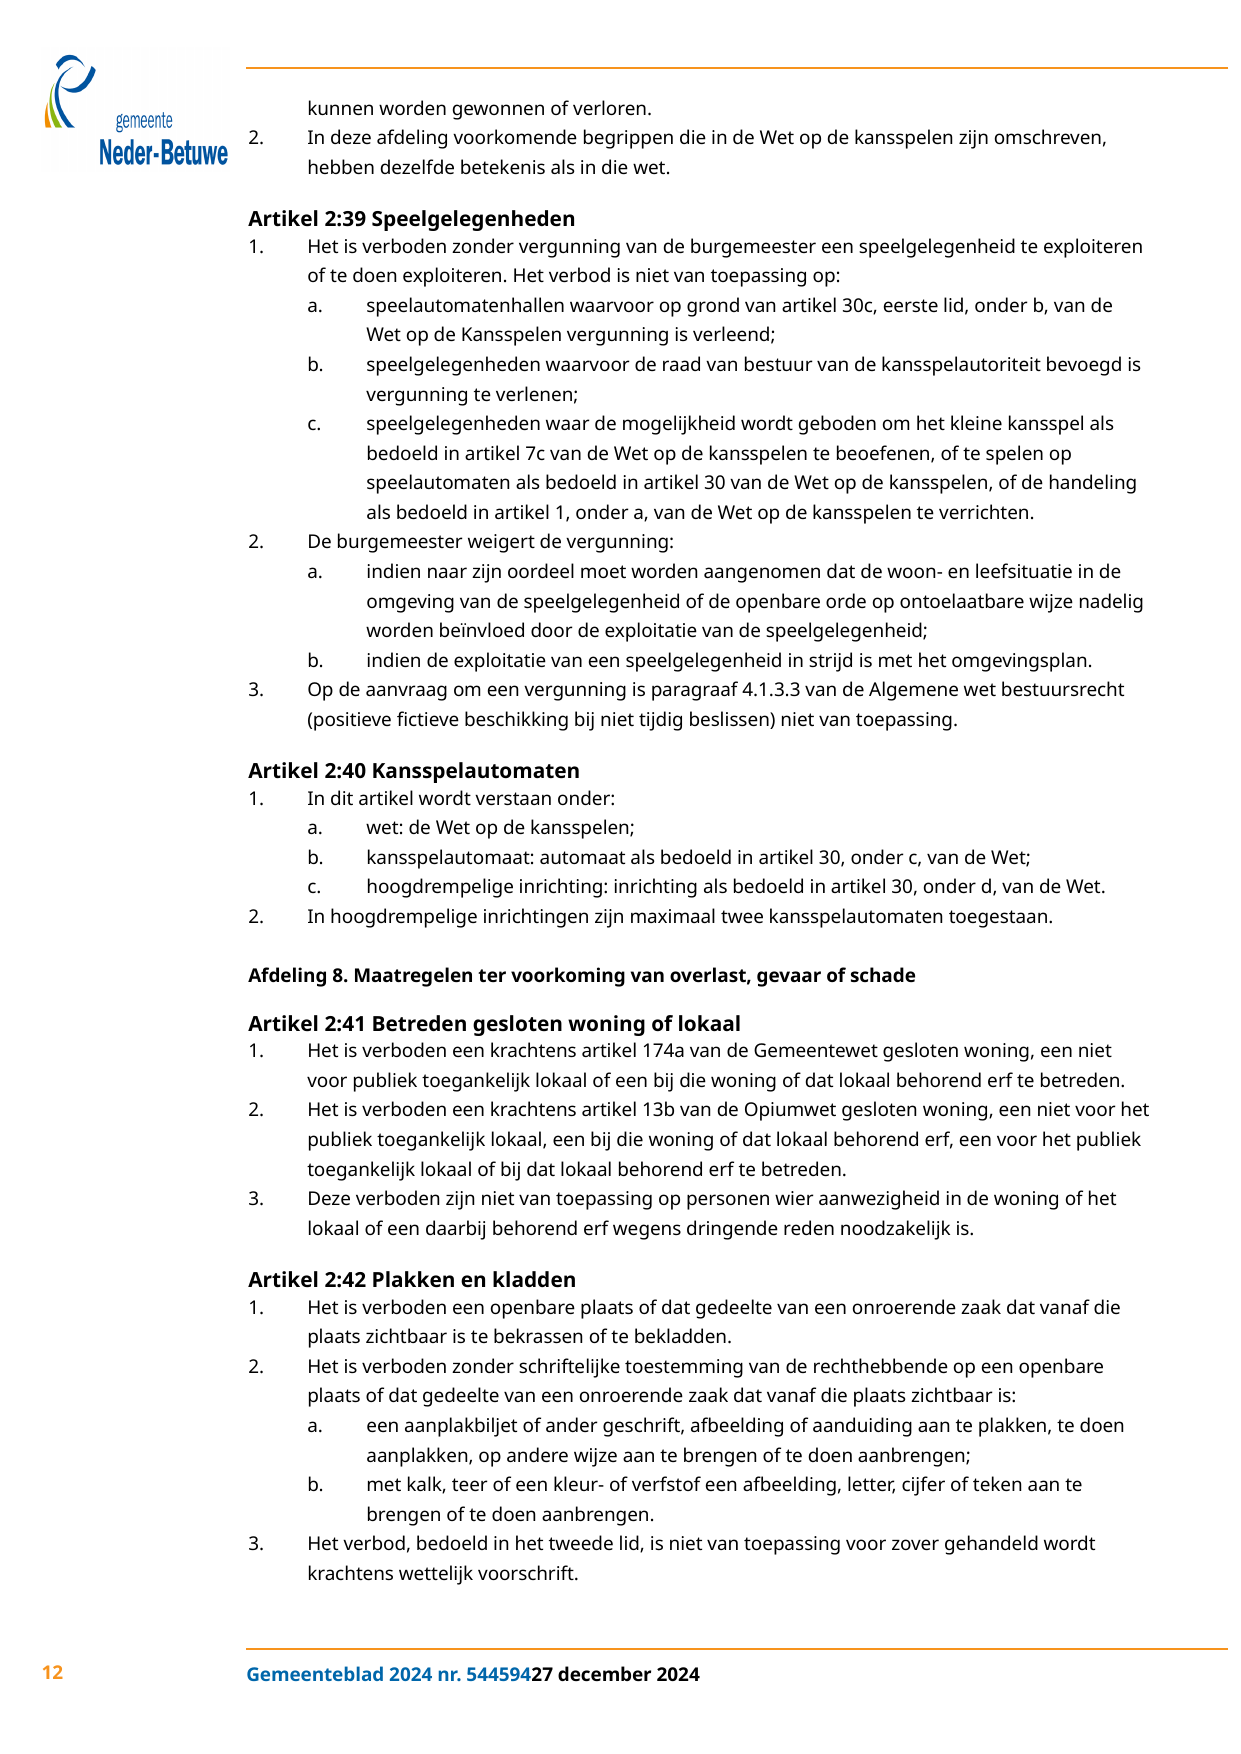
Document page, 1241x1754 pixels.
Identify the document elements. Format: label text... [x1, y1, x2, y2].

list speelgelegenheden waarvoor de raad van bestuur van de kansspelautoriteit bevoegd is vergunning te verlenen; [307, 351, 1152, 406]
list een aanplakbiljet of ander geschrift, afbeelding of aanduiding aan te plakken, te doen aanplakken, op andere wijze aan te brengen of te doen aanbrengen; [307, 1412, 1152, 1467]
list Het is verboden een openbare plaats of dat gedeelte van een onroerende zaak dat vanaf die plaats zichtbaar is te bekrassen of te bekladden. [248, 1294, 1152, 1349]
list indien naar zijn oordeel moet worden aangenomen dat de woon- en leefsituatie in de omgeving van de speelgelegenheid of de openbare orde op ontoelaatbare wijze nadelig worden beïnvloed door de exploitatie van de speelgelegenheid; [307, 558, 1152, 643]
text Artikel 2:42 Plakken en kladden [248, 1265, 1152, 1294]
list Het is verboden een krachtens artikel 174a van de Gemeentewet gesloten woning, een niet voor publiek toegankelijk lokaal of een bij die woning of dat lokaal behorend erf te betreden. [248, 1037, 1152, 1093]
list In hoogdrempelige inrichtingen zijn maximaal twee kansspelautomaten toegestaan. [248, 903, 1152, 929]
list Het is verboden zonder vergunning van de burgemeester een speelgelegenheid te exploiteren of te doen exploiteren. Het verbod is niet van toepassing op: [248, 233, 1152, 288]
list In deze afdeling voorkomende begrippen die in de Wet op de kansspelen zijn omschreven, hebben dezelfde betekenis als in die wet. [248, 124, 1152, 180]
text Artikel 2:41 Betreden gesloten woning of lokaal [248, 1009, 1152, 1037]
list Het is verboden zonder schriftelijke toestemming van de rechthebbende op een openbare plaats of dat gedeelte van een onroerende zaak dat vanaf die plaats zichtbaar is: [248, 1353, 1152, 1408]
picture [41, 47, 231, 172]
list wet: de Wet op de kansspelen; [307, 814, 1152, 840]
list met kalk, teer of een kleur- of verfstof een afbeelding, letter, cijfer of teken aan te brengen of te doen aanbrengen. [307, 1471, 1152, 1527]
text Afdeling 8. Maatregelen ter voorkoming van overlast, gevaar of schade [248, 962, 1152, 988]
list Op de aanvraag om een vergunning is paragraaf 4.1.3.3 van de Algemene wet bestuursrecht (positieve fictieve beschikking bij niet tijdig beslissen) niet van toepassing. [248, 677, 1152, 732]
list speelautomatenhallen waarvoor op grond van artikel 30c, eerste lid, onder b, van de Wet op de Kansspelen vergunning is verleend; [307, 292, 1152, 347]
list kansspelautomaat: automaat als bedoeld in artikel 30, onder c, van de Wet; [307, 844, 1152, 870]
text Artikel 2:39 Speelgelegenheden [248, 204, 1152, 233]
list Het is verboden een krachtens artikel 13b van de Opiumwet gesloten woning, een niet voor het publiek toegankelijk lokaal, een bij die woning of dat lokaal behorend erf, een voor het publiek toegankelijk lokaal of bij dat lokaal behorend erf te betreden. [248, 1097, 1152, 1182]
list speelgelegenheden waar de mogelijkheid wordt geboden om het kleine kansspel als bedoeld in artikel 7c van de Wet op de kansspelen te beoefenen, of te spelen op speelautomaten als bedoeld in artikel 30 van de Wet op de kansspelen, of de handeling als bedoeld in artikel 1, onder a, van de Wet op de kansspelen te verrichten. [307, 410, 1152, 525]
list hoogdrempelige inrichting: inrichting als bedoeld in artikel 30, onder d, van de Wet. [307, 874, 1152, 899]
text Artikel 2:40 Kansspelautomaten [248, 757, 1152, 785]
list In dit artikel wordt verstaan onder: [248, 785, 1152, 811]
list Deze verboden zijn niet van toepassing op personen wier aanwezigheid in de woning of het lokaal of een daarbij behorend erf wegens dringende reden noodzakelijk is. [248, 1185, 1152, 1241]
list De burgemeester weigert de vergunning: [248, 529, 1152, 554]
list kunnen worden gewonnen of verloren. [248, 95, 1152, 121]
list indien de exploitatie van een speelgelegenheid in strijd is met het omgevingsplan. [307, 647, 1152, 673]
list Het verbod, bedoeld in het tweede lid, is niet van toepassing voor zover gehandeld wordt krachtens wettelijk voorschrift. [248, 1531, 1152, 1586]
